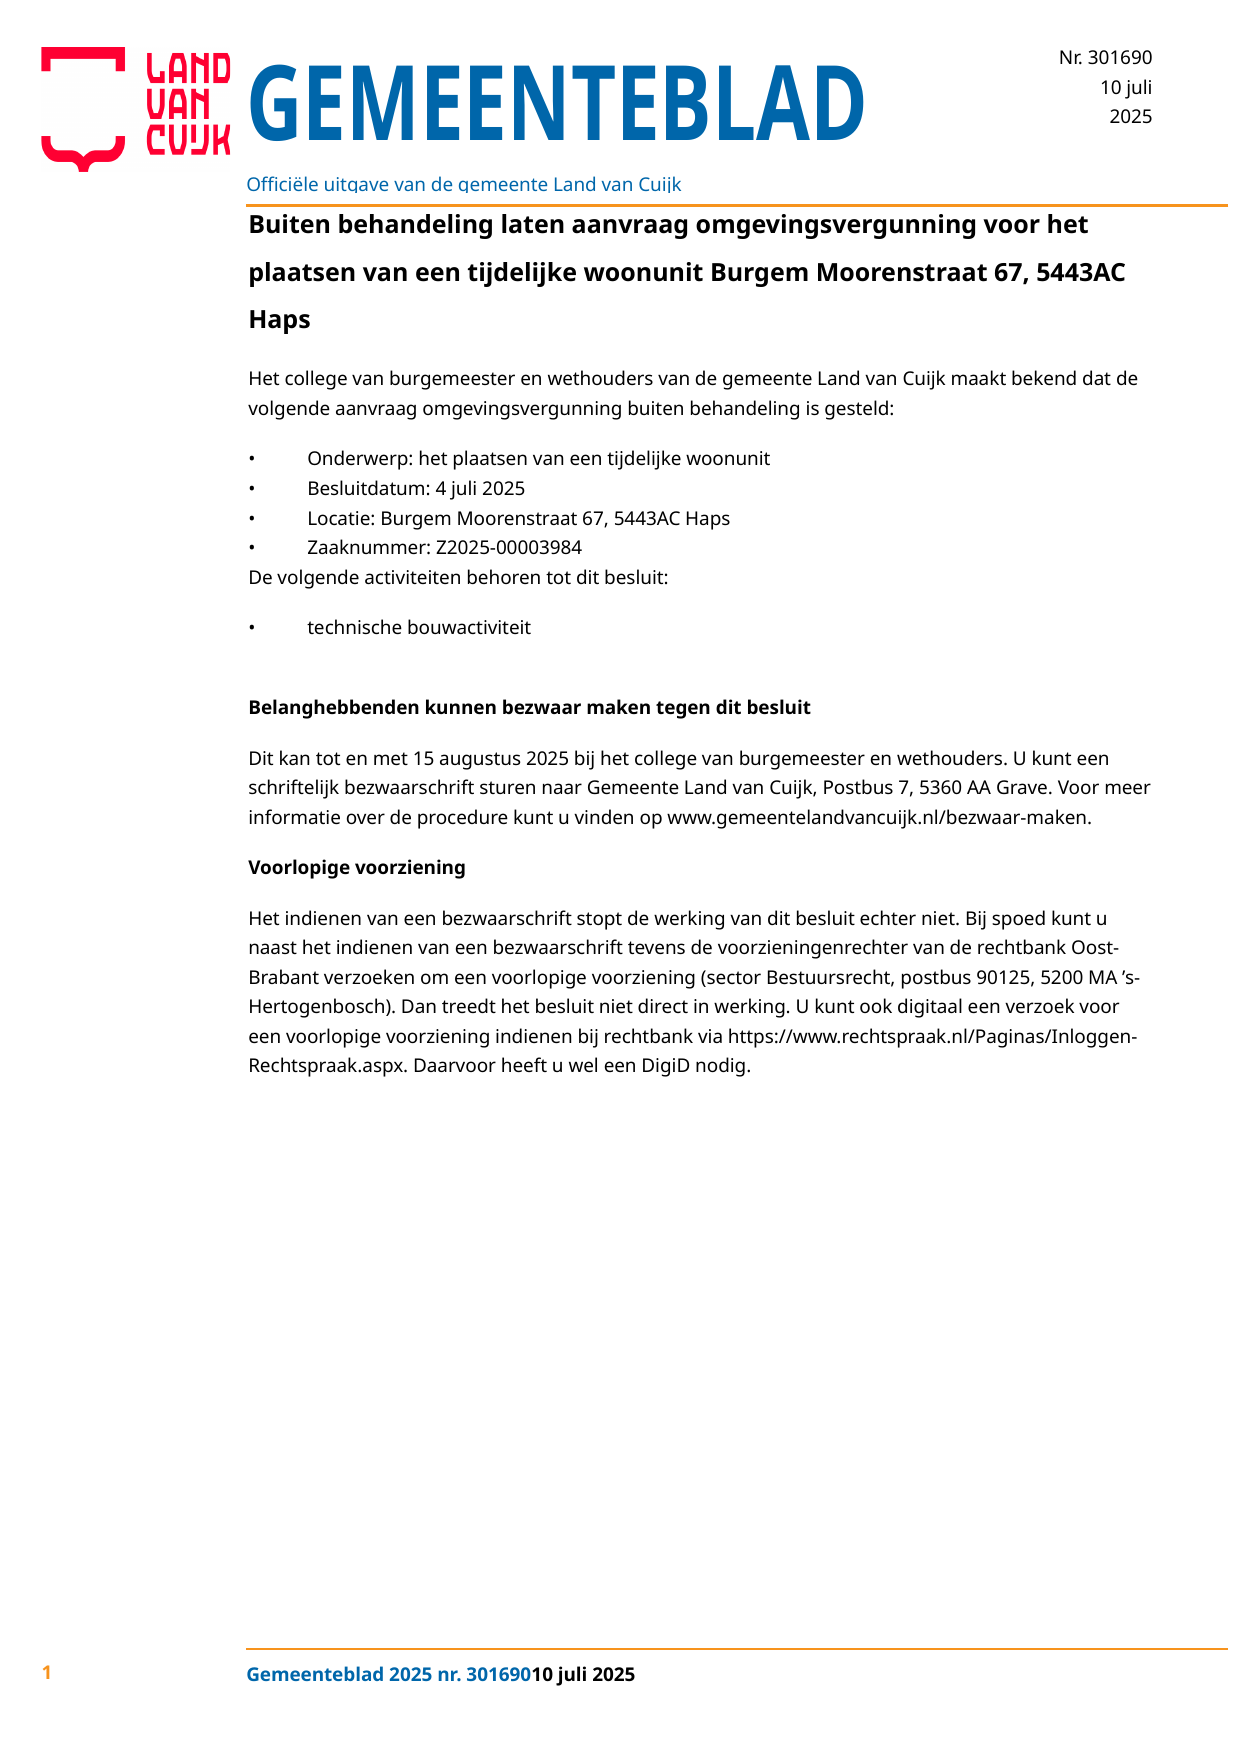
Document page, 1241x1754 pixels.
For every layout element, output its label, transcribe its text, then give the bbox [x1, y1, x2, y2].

text De volgende activiteiten behoren tot dit besluit: [248, 564, 1152, 589]
list Locatie: Burgem Moorenstraat 67, 5443AC Haps [248, 505, 1152, 530]
list Onderwerp: het plaatsen van een tijdelijke woonunit [248, 446, 1152, 471]
text Het college van burgemeester en wethouders van de gemeente Land van Cuijk maakt bekend dat de volgende aanvraag omgevingsvergunning buiten behandeling is gesteld: [248, 366, 1152, 421]
text Het indienen van een bezwaarschrift stopt de werking van dit besluit echter niet. Bij spoed kunt u naast het indienen van een bezwaarschrift tevens de voorzieningenrechter van de rechtbank Oost-Brabant verzoeken om een voorlopige voorziening (sector Bestuursrecht, postbus 90125, 5200 MA ’s-Hertogenbosch). Dan treedt het besluit niet direct in werking. U kunt ook digitaal een verzoek voor een voorlopige voorziening indienen bij rechtbank via https://www.rechtspraak.nl/Paginas/Inloggen-Rechtspraak.aspx. Daarvoor heeft u wel een DigiD nodig. [248, 905, 1152, 1078]
text Belanghebbenden kunnen bezwaar maken tegen dit besluit [248, 694, 1152, 720]
picture [41, 47, 231, 172]
text Buiten behandeling laten aanvraag omgevingsvergunning voor het plaatsen van een tijdelijke woonunit Burgem Moorenstraat 67, 5443AC Haps [248, 207, 1152, 336]
list Besluitdatum: 4 juli 2025 [248, 475, 1152, 501]
text Voorlopige voorziening [248, 854, 1152, 880]
text Dit kan tot en met 15 augustus 2025 bij het college van burgemeester en wethouders. U kunt een schriftelijk bezwaarschrift sturen naar Gemeente Land van Cuijk, Postbus 7, 5360 AA Grave. Voor meer informatie over de procedure kunt u vinden op www.gemeentelandvancuijk.nl/bezwaar-maken. [248, 745, 1152, 829]
list technische bouwactiviteit [248, 614, 1152, 640]
list Zaaknummer: Z2025-00003984 [248, 534, 1152, 560]
